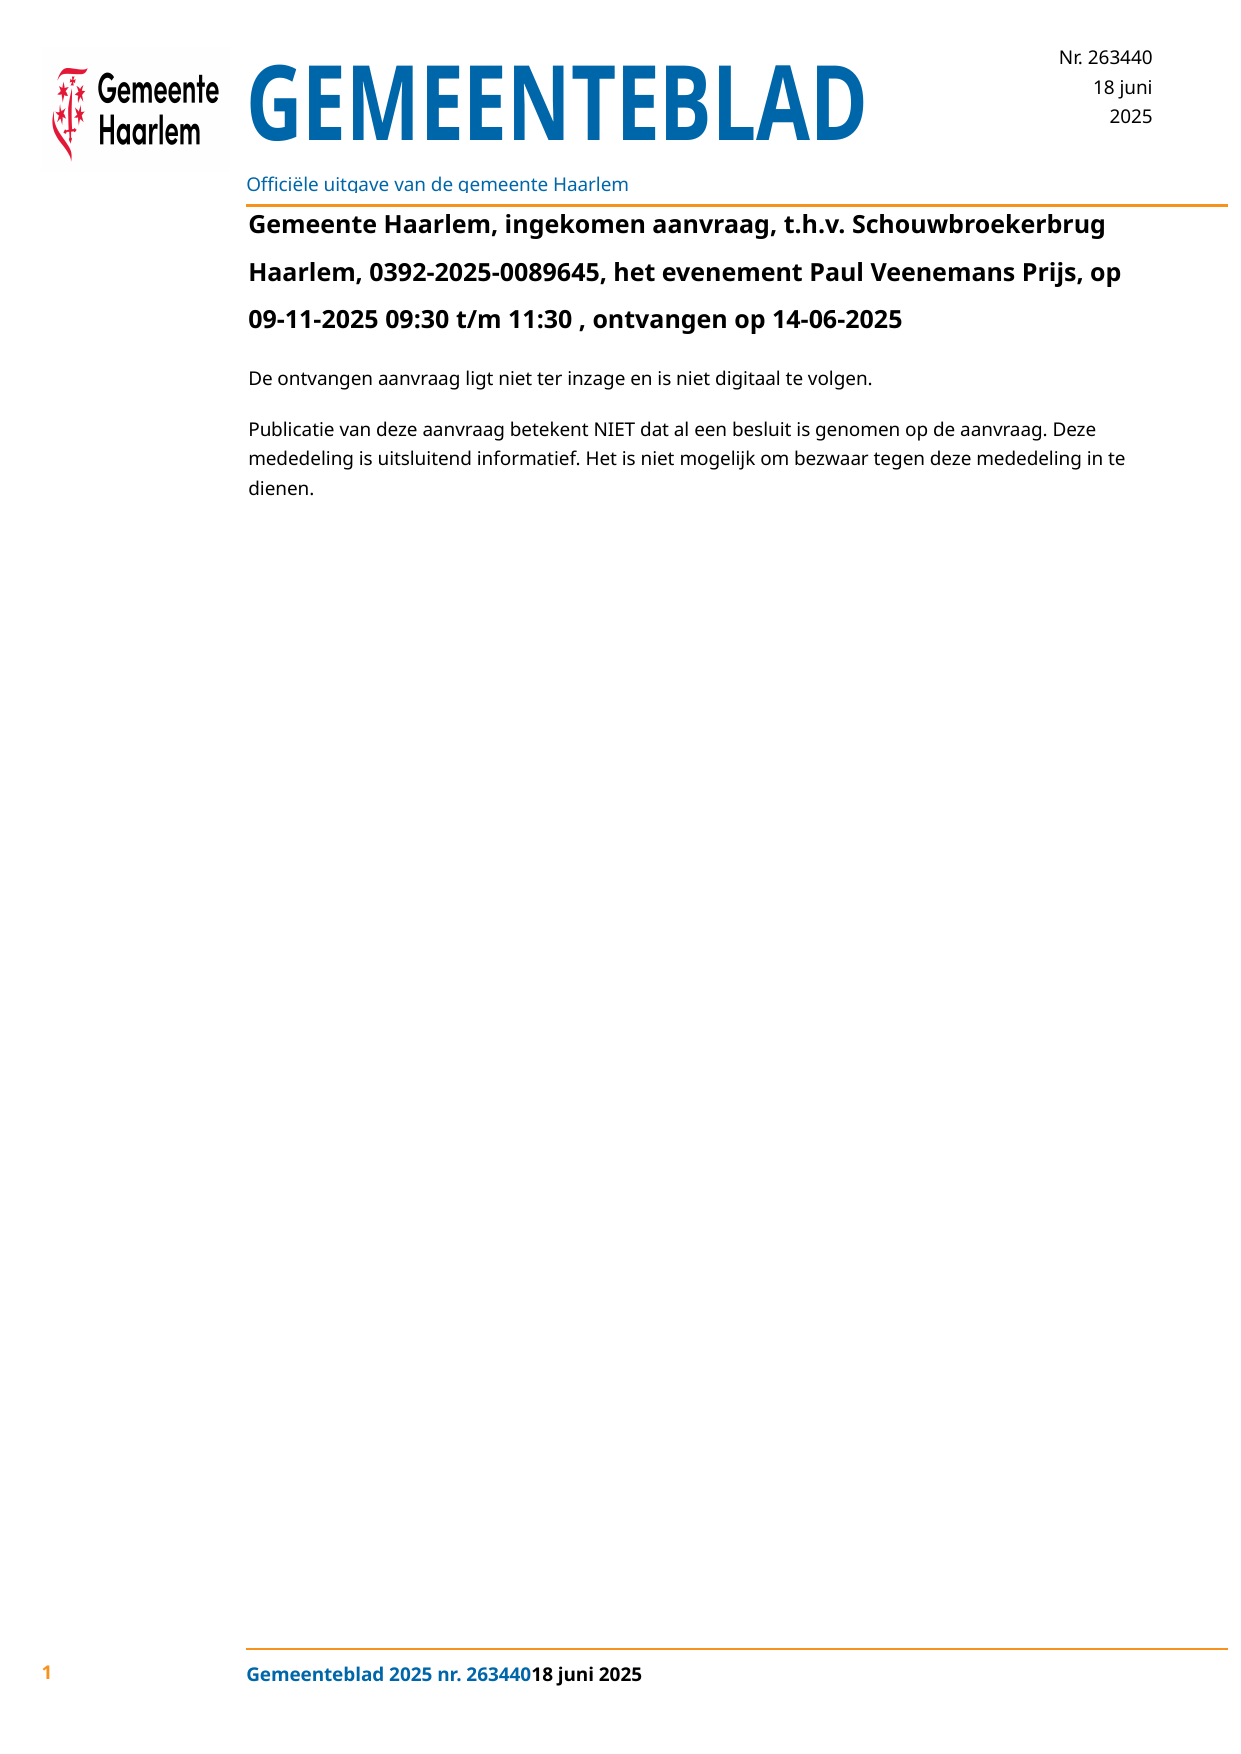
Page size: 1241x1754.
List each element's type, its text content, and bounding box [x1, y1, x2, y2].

text Gemeente Haarlem, ingekomen aanvraag, t.h.v. Schouwbroekerbrug Haarlem, 0392-2025-0089645, het evenement Paul Veenemans Prijs, op 09-11-2025 09:30 t/m 11:30 , ontvangen op 14-06-2025 [248, 207, 1152, 336]
text De ontvangen aanvraag ligt niet ter inzage en is niet digitaal te volgen. [248, 366, 1152, 391]
text Publicatie van deze aanvraag betekent NIET dat al een besluit is genomen op de aanvraag. Deze mededeling is uitsluitend informatief. Het is niet mogelijk om bezwaar tegen deze mededeling in te dienen. [248, 416, 1152, 501]
picture [41, 47, 231, 172]
